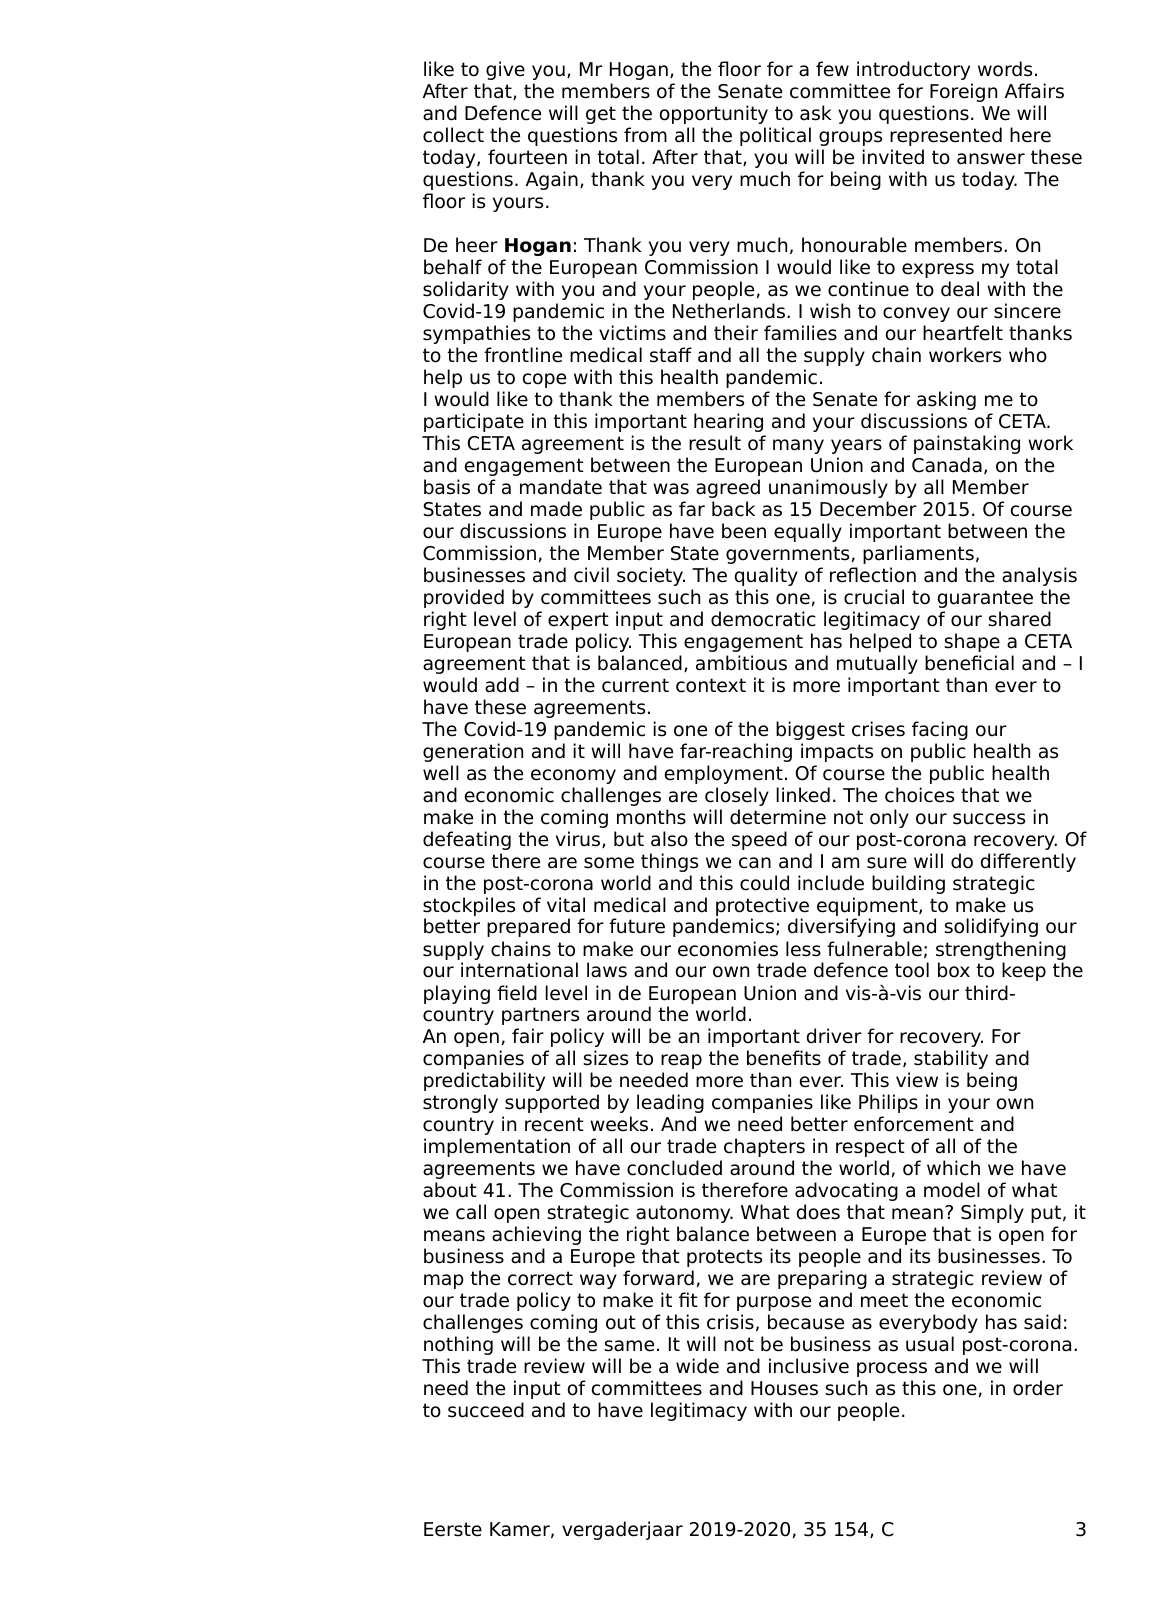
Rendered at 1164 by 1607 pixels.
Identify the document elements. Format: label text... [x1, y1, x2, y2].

text I would like to thank the members of the Senate for asking me to participate in this important hearing and your discussions of CETA. This CETA agreement is the result of many years of painstaking work and engagement between the European Union and Canada, on the basis of a mandate that was agreed unanimously by all Member States and made public as far back as 15 December 2015. Of course our discussions in Europe have been equally important between the Commission, the Member State governments, parliaments, businesses and civil society. The quality of reflection and the analysis provided by committees such as this one, is crucial to guarantee the right level of expert input and democratic legitimacy of our shared European trade policy. This engagement has helped to shape a CETA agreement that is balanced, ambitious and mutually beneficial and – I would add – in the current context it is more important than ever to have these agreements. [422, 389, 1087, 719]
text like to give you, Mr Hogan, the floor for a few introductory words. After that, the members of the Senate committee for Foreign Affairs and Defence will get the opportunity to ask you questions. We will collect the questions from all the political groups represented here today, fourteen in total. After that, you will be invited to answer these questions. Again, thank you very much for being with us today. The floor is yours. [422, 59, 1087, 213]
text The Covid-19 pandemic is one of the biggest crises facing our generation and it will have far-reaching impacts on public health as well as the economy and employment. Of course the public health and economic challenges are closely linked. The choices that we make in the coming months will determine not only our success in defeating the virus, but also the speed of our post-corona recovery. Of course there are some things we can and I am sure will do differently in the post-corona world and this could include building strategic stockpiles of vital medical and protective equipment, to make us better prepared for future pandemics; diversifying and solidifying our supply chains to make our economies less fulnerable; strengthening our international laws and our own trade defence tool box to keep the playing field level in de European Union and vis-à-vis our third-country partners around the world. [422, 719, 1087, 1026]
text An open, fair policy will be an important driver for recovery. For companies of all sizes to reap the benefits of trade, stability and predictability will be needed more than ever. This view is being strongly supported by leading companies like Philips in your own country in recent weeks. And we need better enforcement and implementation of all our trade chapters in respect of all of the agreements we have concluded around the world, of which we have about 41. The Commission is therefore advocating a model of what we call open strategic autonomy. What does that mean? Simply put, it means achieving the right balance between a Europe that is open for business and a Europe that protects its people and its businesses. To map the correct way forward, we are preparing a strategic review of our trade policy to make it fit for purpose and meet the economic challenges coming out of this crisis, because as everybody has said: nothing will be the same. It will not be business as usual post-corona. This trade review will be a wide and inclusive process and we will need the input of committees and Houses such as this one, in order to succeed and to have legitimacy with our people. [422, 1026, 1087, 1422]
text De heer Hogan: Thank you very much, honourable members. On behalf of the European Commission I would like to express my total solidarity with you and your people, as we continue to deal with the Covid-19 pandemic in the Netherlands. I wish to convey our sincere sympathies to the victims and their families and our heartfelt thanks to the frontline medical staff and all the supply chain workers who help us to cope with this health pandemic. [422, 235, 1087, 389]
